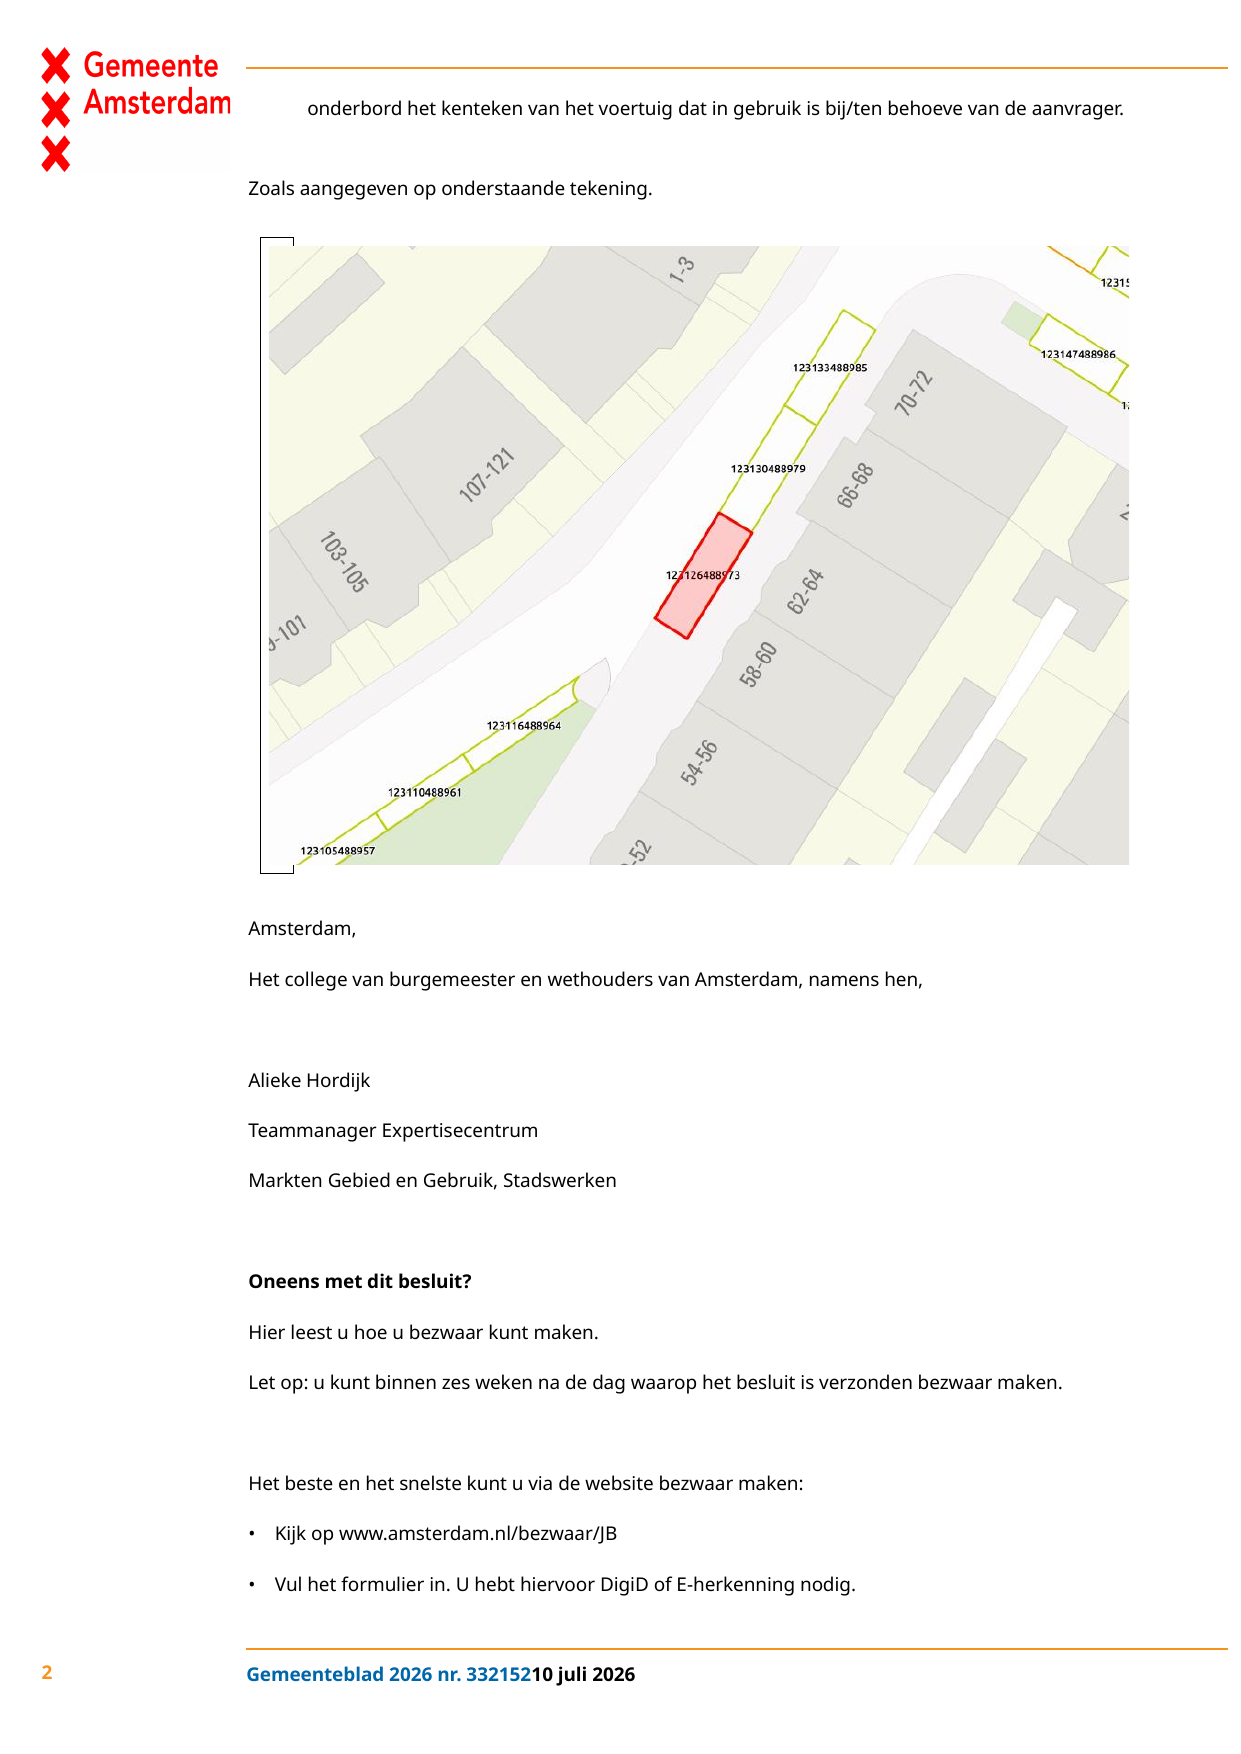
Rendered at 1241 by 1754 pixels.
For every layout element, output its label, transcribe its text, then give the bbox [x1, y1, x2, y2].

text Hier leest u hoe u bezwaar kunt maken. [248, 1319, 1152, 1344]
text Markten Gebied en Gebruik, Stadswerken [248, 1168, 1152, 1193]
text Amsterdam, [248, 916, 1152, 941]
text Oneens met dit besluit? [248, 1268, 1152, 1294]
text Let op: u kunt binnen zes weken na de dag waarop het besluit is verzonden bezwaar maken. [248, 1369, 1152, 1395]
text • Vul het formulier in. U hebt hiervoor DigiD of E-herkenning nodig. [248, 1571, 1152, 1597]
list onderbord het kenteken van het voertuig dat in gebruik is bij/ten behoeve van de aanvrager. [248, 95, 1152, 121]
text Het beste en het snelste kunt u via de website bezwaar maken: [248, 1470, 1152, 1496]
text • Kijk op www.amsterdam.nl/bezwaar/JB [248, 1521, 1152, 1546]
picture [268, 246, 1130, 865]
picture [41, 47, 231, 172]
text Zoals aangegeven op onderstaande tekening. [248, 175, 1152, 201]
text Alieke Hordijk [248, 1067, 1152, 1092]
text Het college van burgemeester en wethouders van Amsterdam, namens hen, [248, 966, 1152, 992]
text Teammanager Expertisecentrum [248, 1117, 1152, 1143]
